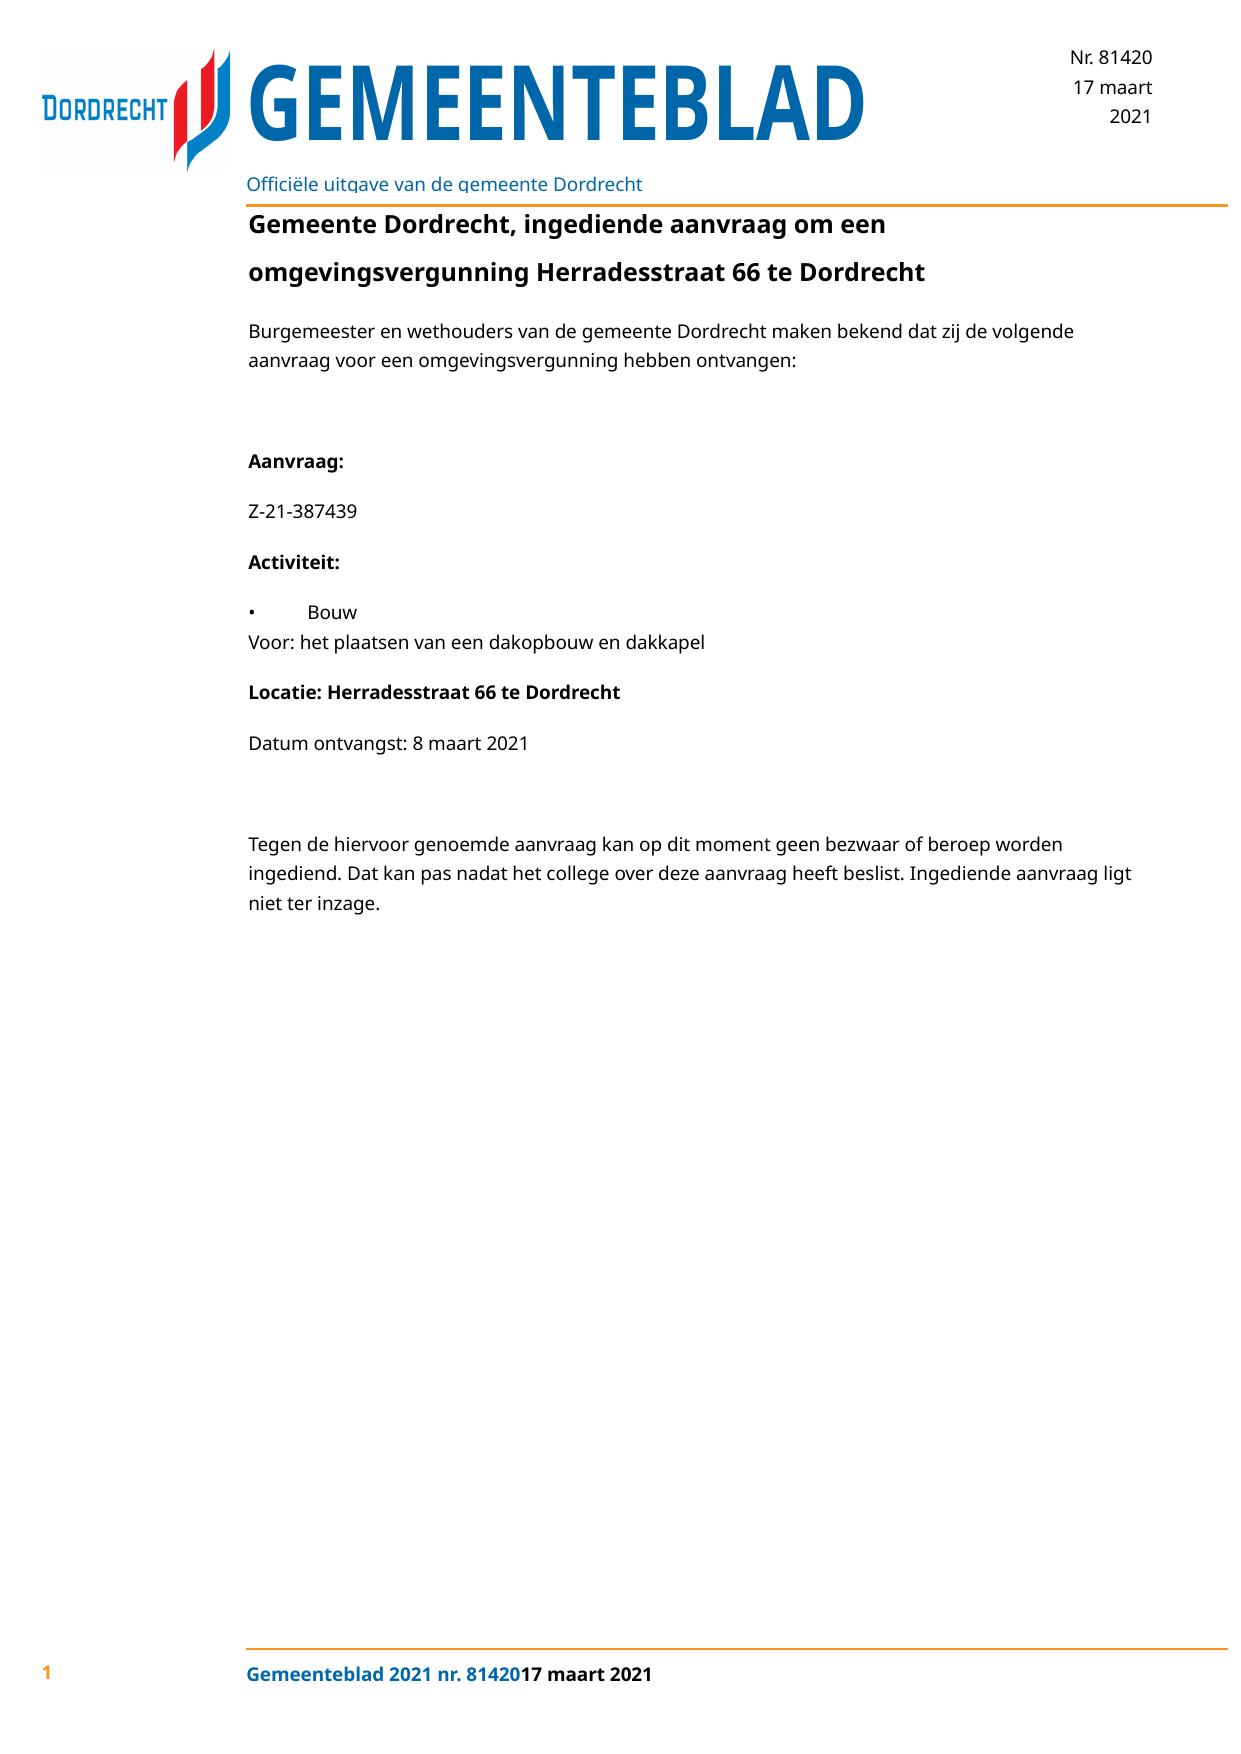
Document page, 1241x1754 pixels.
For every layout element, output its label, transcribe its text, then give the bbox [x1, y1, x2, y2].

picture [41, 47, 231, 172]
text Burgemeester en wethouders van de gemeente Dordrecht maken bekend dat zij de volgende aanvraag voor een omgevingsvergunning hebben ontvangen: [248, 318, 1152, 373]
text Z-21-387439 [248, 499, 1152, 524]
text Locatie: Herradesstraat 66 te Dordrecht [248, 679, 1152, 705]
text Datum ontvangst: 8 maart 2021 [248, 730, 1152, 756]
text Aanvraag: [248, 448, 1152, 474]
text Activiteit: [248, 549, 1152, 575]
text Tegen de hiervoor genoemde aanvraag kan op dit moment geen bezwaar of beroep worden ingediend. Dat kan pas nadat het college over deze aanvraag heeft beslist. Ingediende aanvraag ligt niet ter inzage. [248, 831, 1152, 916]
list Bouw [248, 599, 1152, 625]
text Voor: het plaatsen van een dakopbouw en dakkapel [248, 629, 1152, 655]
text Gemeente Dordrecht, ingediende aanvraag om een omgevingsvergunning Herradesstraat 66 te Dordrecht [248, 207, 1152, 288]
